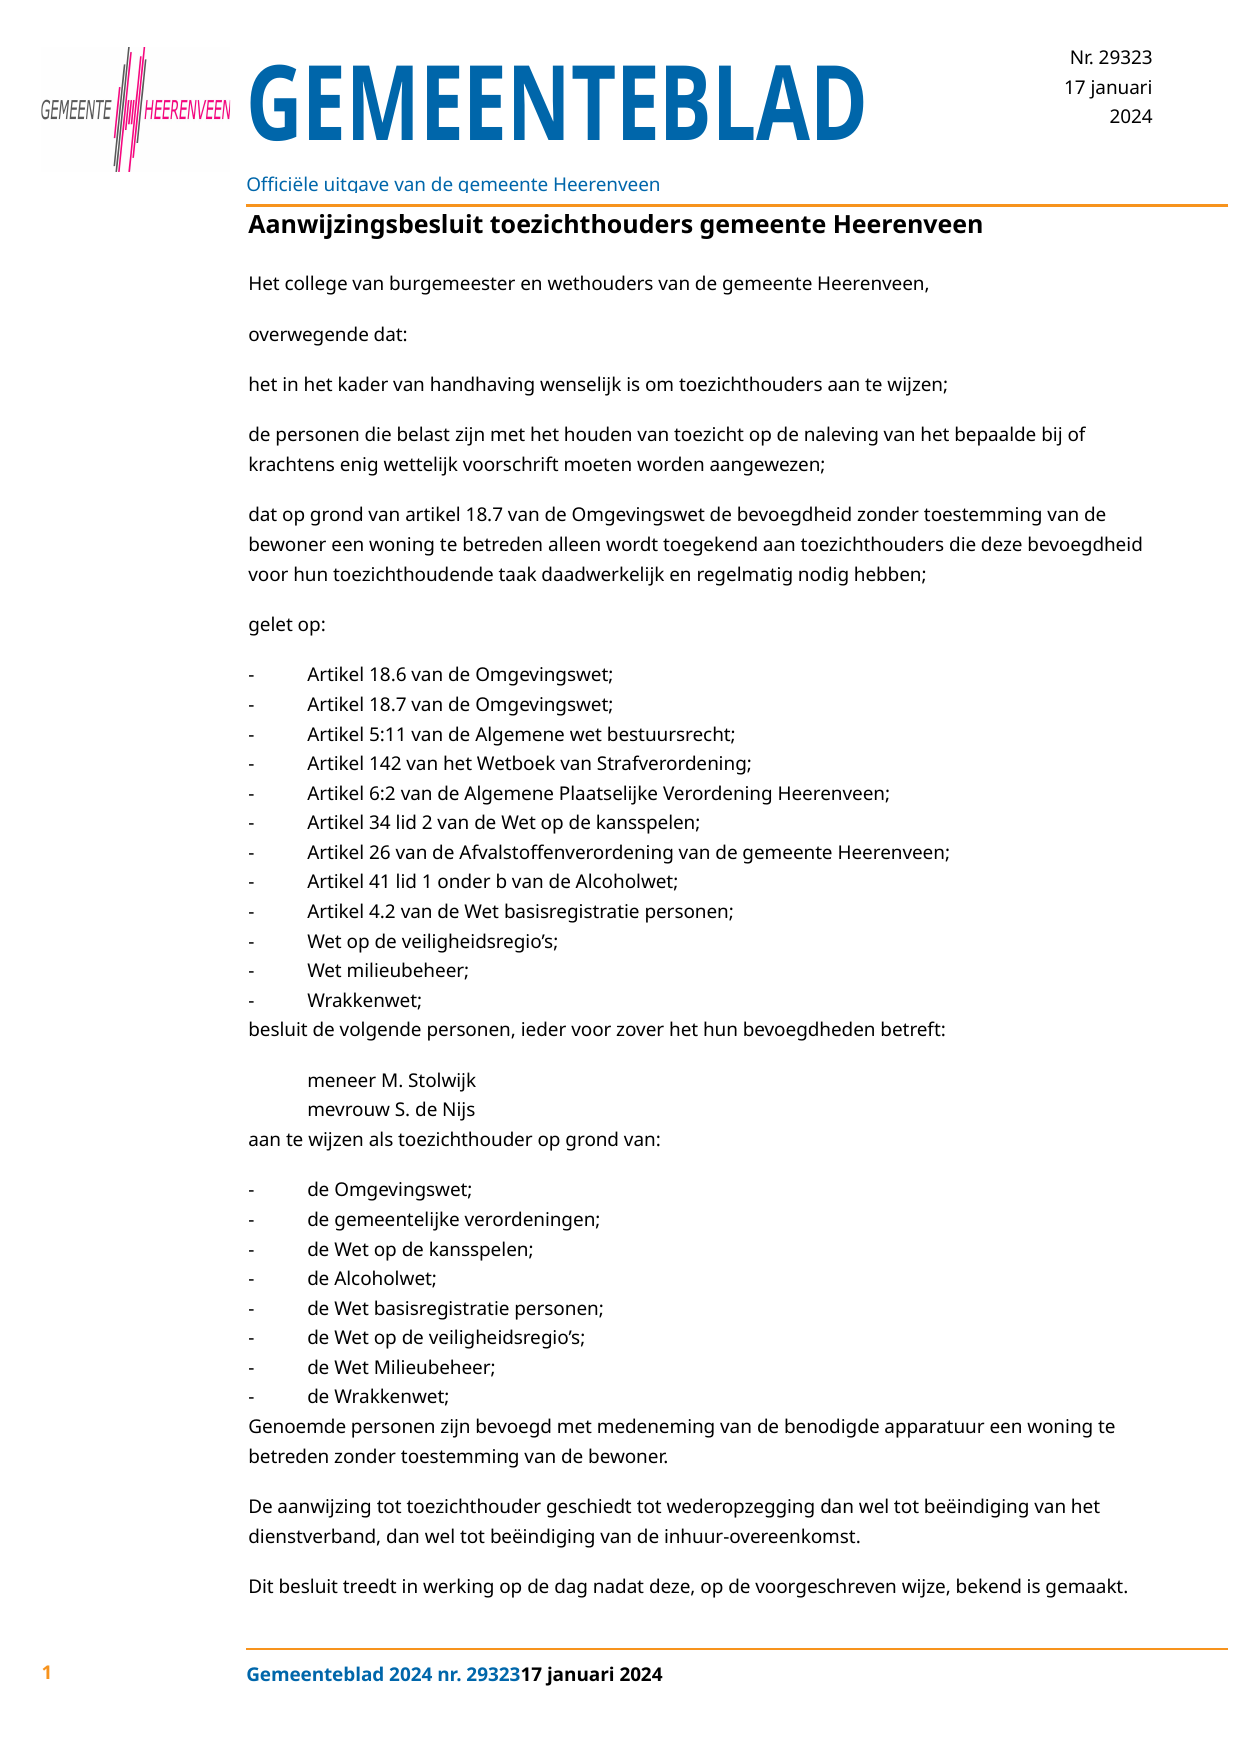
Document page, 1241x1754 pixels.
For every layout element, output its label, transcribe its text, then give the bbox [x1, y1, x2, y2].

text de personen die belast zijn met het houden van toezicht op de naleving van het bepaalde bij of krachtens enig wettelijk voorschrift moeten worden aangewezen; [248, 422, 1152, 477]
list mevrouw S. de Nijs [248, 1097, 1152, 1122]
list de Wet basisregistratie personen; [248, 1295, 1152, 1321]
text aan te wijzen als toezichthouder op grond van: [248, 1126, 1152, 1152]
text De aanwijzing tot toezichthouder geschiedt tot wederopzegging dan wel tot beëindiging van het dienstverband, dan wel tot beëindiging van de inhuur-overeenkomst. [248, 1493, 1152, 1548]
list Artikel 142 van het Wetboek van Strafverordening; [248, 750, 1152, 776]
list meneer M. Stolwijk [248, 1067, 1152, 1093]
list de Omgevingswet; [248, 1177, 1152, 1202]
list Wet op de veiligheidsregio’s; [248, 928, 1152, 953]
list Artikel 18.7 van de Omgevingswet; [248, 691, 1152, 717]
list de gemeentelijke verordeningen; [248, 1206, 1152, 1232]
text het in het kader van handhaving wenselijk is om toezichthouders aan te wijzen; [248, 371, 1152, 397]
list Artikel 18.6 van de Omgevingswet; [248, 662, 1152, 687]
text gelet op: [248, 611, 1152, 637]
list Artikel 6:2 van de Algemene Plaatselijke Verordening Heerenveen; [248, 780, 1152, 806]
text Aanwijzingsbesluit toezichthouders gemeente Heerenveen [248, 207, 1152, 241]
text overwegende dat: [248, 321, 1152, 346]
list de Alcoholwet; [248, 1265, 1152, 1291]
list Artikel 41 lid 1 onder b van de Alcoholwet; [248, 869, 1152, 894]
list Artikel 5:11 van de Algemene wet bestuursrecht; [248, 721, 1152, 746]
list Artikel 34 lid 2 van de Wet op de kansspelen; [248, 809, 1152, 835]
list de Wet op de veiligheidsregio’s; [248, 1324, 1152, 1350]
text Het college van burgemeester en wethouders van de gemeente Heerenveen, [248, 270, 1152, 296]
text Genoemde personen zijn bevoegd met medeneming van de benodigde apparatuur een woning te betreden zonder toestemming van de bewoner. [248, 1413, 1152, 1468]
list de Wet op de kansspelen; [248, 1236, 1152, 1261]
list Wet milieubeheer; [248, 957, 1152, 983]
text dat op grond van artikel 18.7 van de Omgevingswet de bevoegdheid zonder toestemming van de bewoner een woning te betreden alleen wordt toegekend aan toezichthouders die deze bevoegdheid voor hun toezichthoudende taak daadwerkelijk en regelmatig nodig hebben; [248, 502, 1152, 586]
picture [41, 47, 231, 172]
list Wrakkenwet; [248, 987, 1152, 1013]
list de Wet Milieubeheer; [248, 1354, 1152, 1380]
list Artikel 26 van de Afvalstoffenverordening van de gemeente Heerenveen; [248, 839, 1152, 865]
list de Wrakkenwet; [248, 1384, 1152, 1409]
text Dit besluit treedt in werking op de dag nadat deze, op de voorgeschreven wijze, bekend is gemaakt. [248, 1573, 1152, 1599]
text besluit de volgende personen, ieder voor zover het hun bevoegdheden betreft: [248, 1017, 1152, 1042]
list Artikel 4.2 van de Wet basisregistratie personen; [248, 898, 1152, 924]
